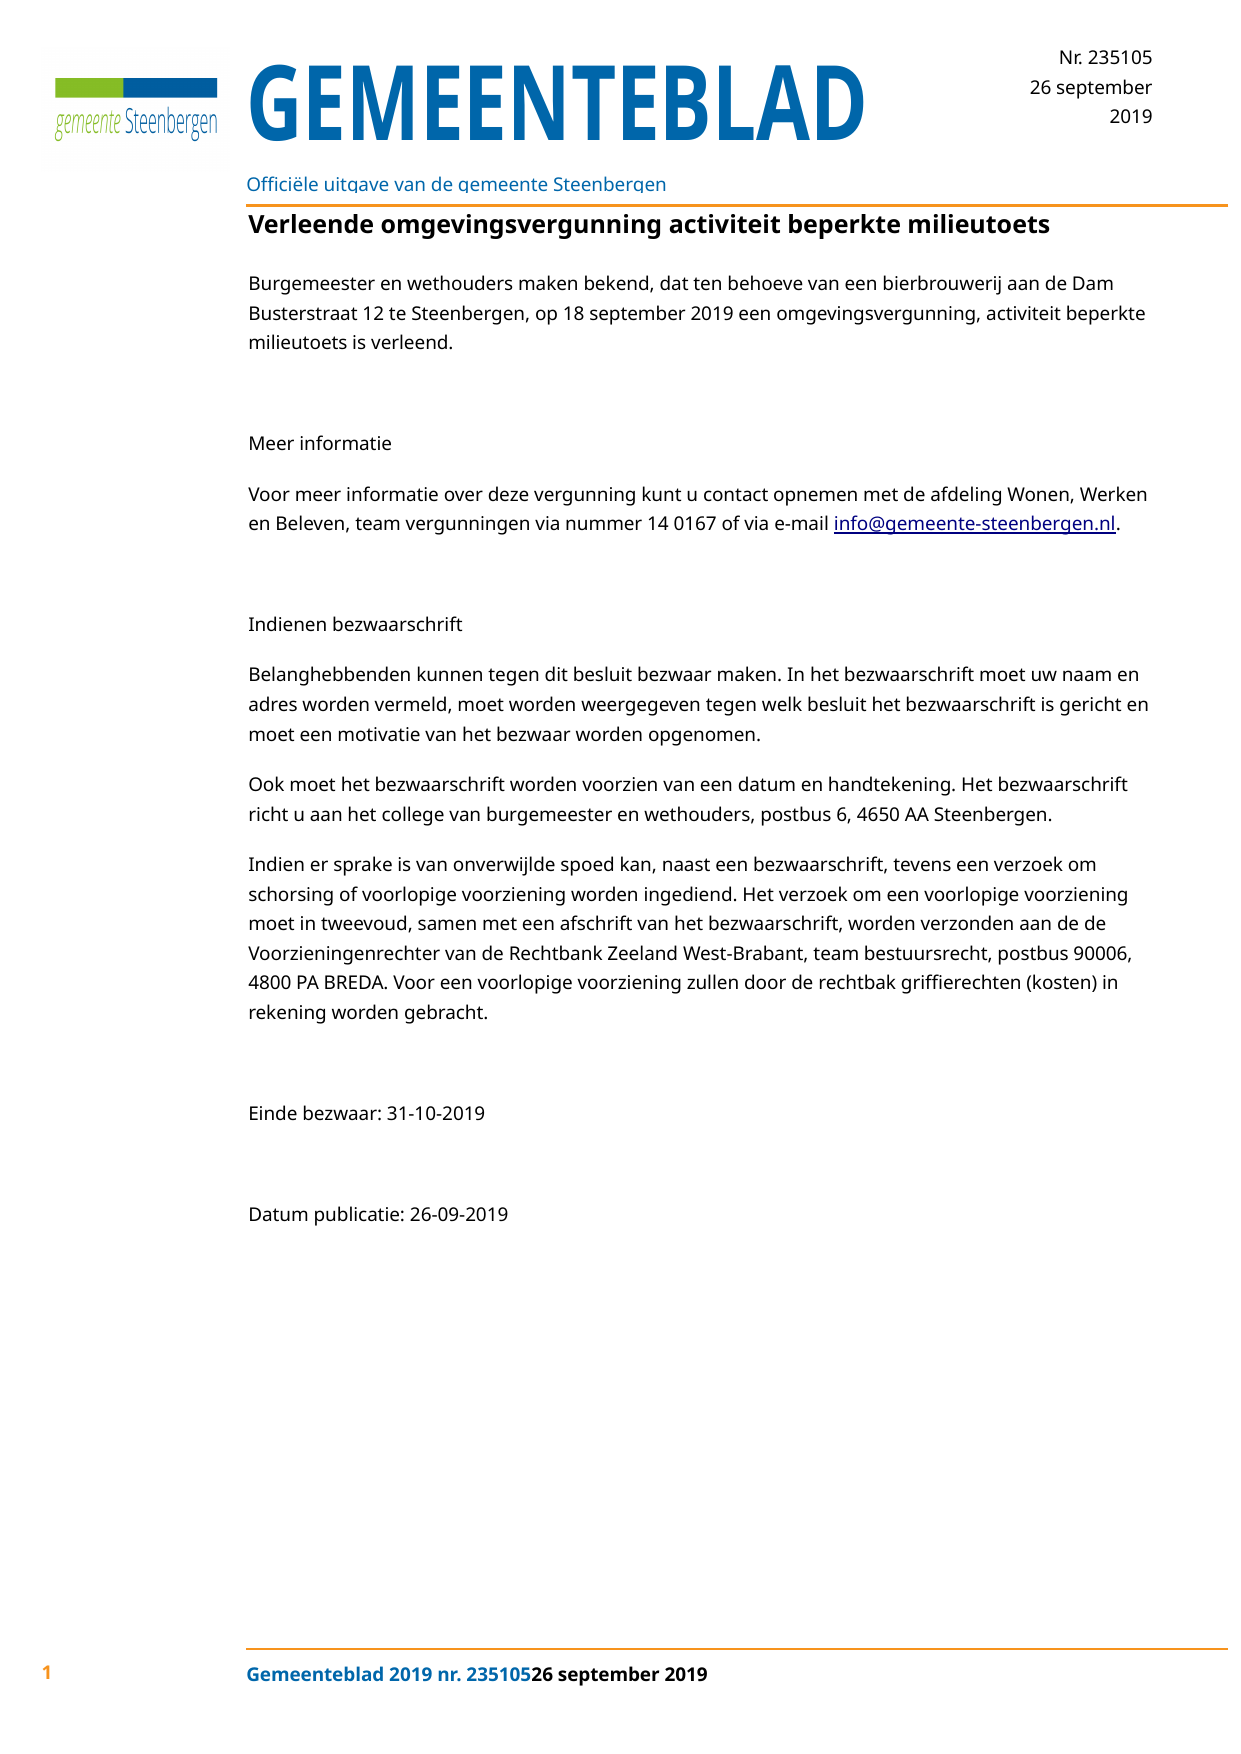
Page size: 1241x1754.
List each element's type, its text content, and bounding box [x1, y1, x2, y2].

text Datum publicatie: 26-09-2019 [248, 1201, 1152, 1226]
text Voor meer informatie over deze vergunning kunt u contact opnemen met de afdeling Wonen, Werken en Beleven, team vergunningen via nummer 14 0167 of via e-mail info@gemeente-steenbergen.nl. [248, 481, 1152, 536]
picture [41, 47, 231, 172]
text Belanghebbenden kunnen tegen dit besluit bezwaar maken. In het bezwaarschrift moet uw naam en adres worden vermeld, moet worden weergegeven tegen welk besluit het bezwaarschrift is gericht en moet een motivatie van het bezwaar worden opgenomen. [248, 662, 1152, 746]
text Verleende omgevingsvergunning activiteit beperkte milieutoets [248, 207, 1152, 241]
text Ook moet het bezwaarschrift worden voorzien van een datum en handtekening. Het bezwaarschrift richt u aan het college van burgemeester en wethouders, postbus 6, 4650 AA Steenbergen. [248, 771, 1152, 826]
text Indien er sprake is van onverwijlde spoed kan, naast een bezwaarschrift, tevens een verzoek om schorsing of voorlopige voorziening worden ingediend. Het verzoek om een voorlopige voorziening moet in tweevoud, samen met een afschrift van het bezwaarschrift, worden verzonden aan de de Voorzieningenrechter van de Rechtbank Zeeland West-Brabant, team bestuursrecht, postbus 90006, 4800 PA BREDA. Voor een voorlopige voorziening zullen door de rechtbak griffierechten (kosten) in rekening worden gebracht. [248, 851, 1152, 1025]
text Einde bezwaar: 31-10-2019 [248, 1100, 1152, 1126]
text Meer informatie [248, 430, 1152, 456]
text Burgemeester en wethouders maken bekend, dat ten behoeve van een bierbrouwerij aan de Dam Busterstraat 12 te Steenbergen, op 18 september 2019 een omgevingsvergunning, activiteit beperkte milieutoets is verleend. [248, 270, 1152, 355]
text Indienen bezwaarschrift [248, 611, 1152, 637]
